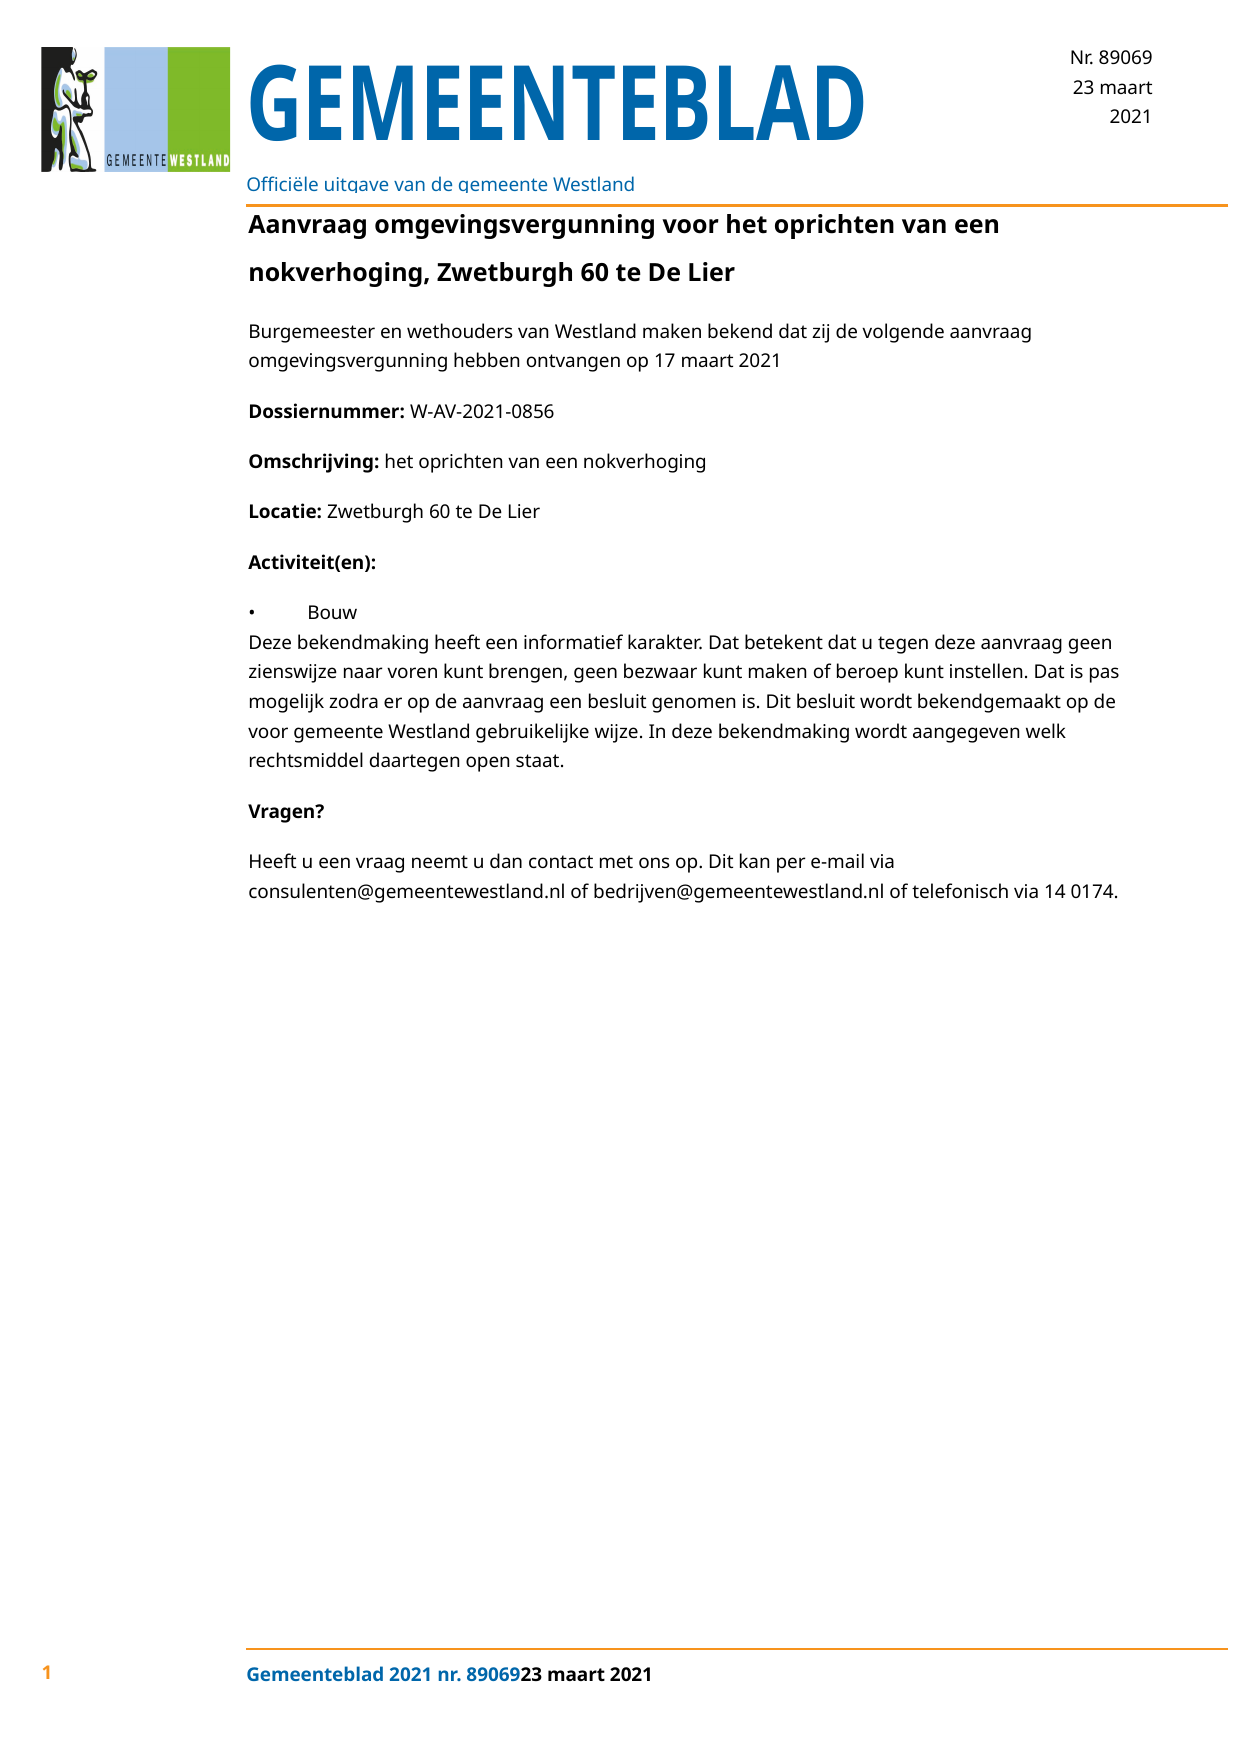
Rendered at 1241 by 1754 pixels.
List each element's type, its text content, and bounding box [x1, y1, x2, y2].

text Burgemeester en wethouders van Westland maken bekend dat zij de volgende aanvraag omgevingsvergunning hebben ontvangen op 17 maart 2021 [248, 318, 1152, 373]
text Heeft u een vraag neemt u dan contact met ons op. Dit kan per e-mail via consulenten@gemeentewestland.nl of bedrijven@gemeentewestland.nl of telefonisch via 14 0174. [248, 848, 1152, 904]
picture [41, 47, 231, 172]
text Vragen? [248, 798, 1152, 824]
text Deze bekendmaking heeft een informatief karakter. Dat betekent dat u tegen deze aanvraag geen zienswijze naar voren kunt brengen, geen bezwaar kunt maken of beroep kunt instellen. Dat is pas mogelijk zodra er op de aanvraag een besluit genomen is. Dit besluit wordt bekendgemaakt op de voor gemeente Westland gebruikelijke wijze. In deze bekendmaking wordt aangegeven welk rechtsmiddel daartegen open staat. [248, 629, 1152, 773]
text Aanvraag omgevingsvergunning voor het oprichten van een nokverhoging, Zwetburgh 60 te De Lier [248, 207, 1152, 288]
text Omschrijving: het oprichten van een nokverhoging [248, 448, 1152, 474]
list Bouw [248, 599, 1152, 625]
text Activiteit(en): [248, 549, 1152, 575]
text Locatie: Zwetburgh 60 te De Lier [248, 499, 1152, 524]
text Dossiernummer: W-AV-2021-0856 [248, 398, 1152, 424]
